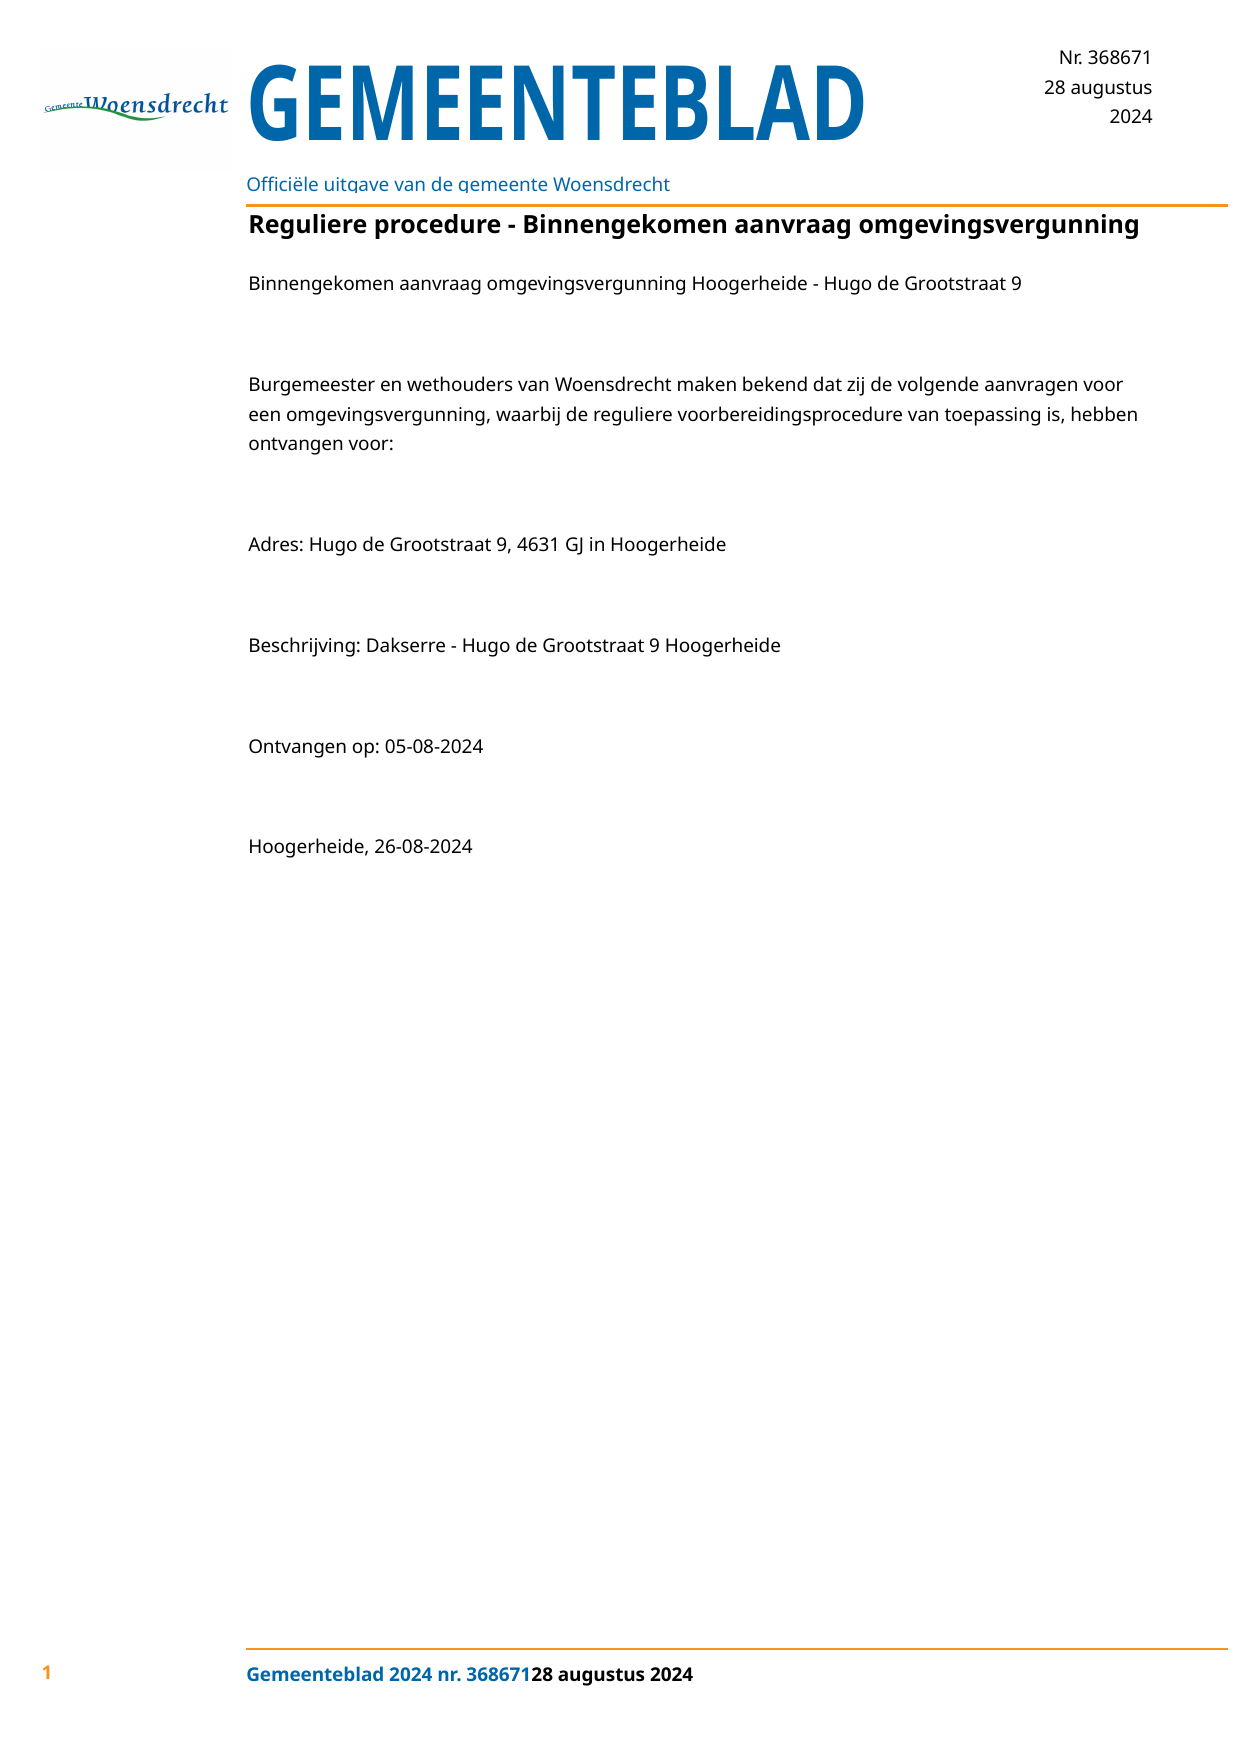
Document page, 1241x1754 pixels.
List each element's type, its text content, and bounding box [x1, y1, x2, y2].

text Binnengekomen aanvraag omgevingsvergunning Hoogerheide - Hugo de Grootstraat 9 [248, 270, 1152, 296]
text Reguliere procedure - Binnengekomen aanvraag omgevingsvergunning [248, 207, 1152, 241]
text Ontvangen op: 05-08-2024 [248, 733, 1152, 758]
text Adres: Hugo de Grootstraat 9, 4631 GJ in Hoogerheide [248, 531, 1152, 557]
text Beschrijving: Dakserre - Hugo de Grootstraat 9 Hoogerheide [248, 632, 1152, 658]
text Burgemeester en wethouders van Woensdrecht maken bekend dat zij de volgende aanvragen voor een omgevingsvergunning, waarbij de reguliere voorbereidingsprocedure van toepassing is, hebben ontvangen voor: [248, 371, 1152, 456]
text Hoogerheide, 26-08-2024 [248, 834, 1152, 859]
picture [41, 47, 231, 172]
